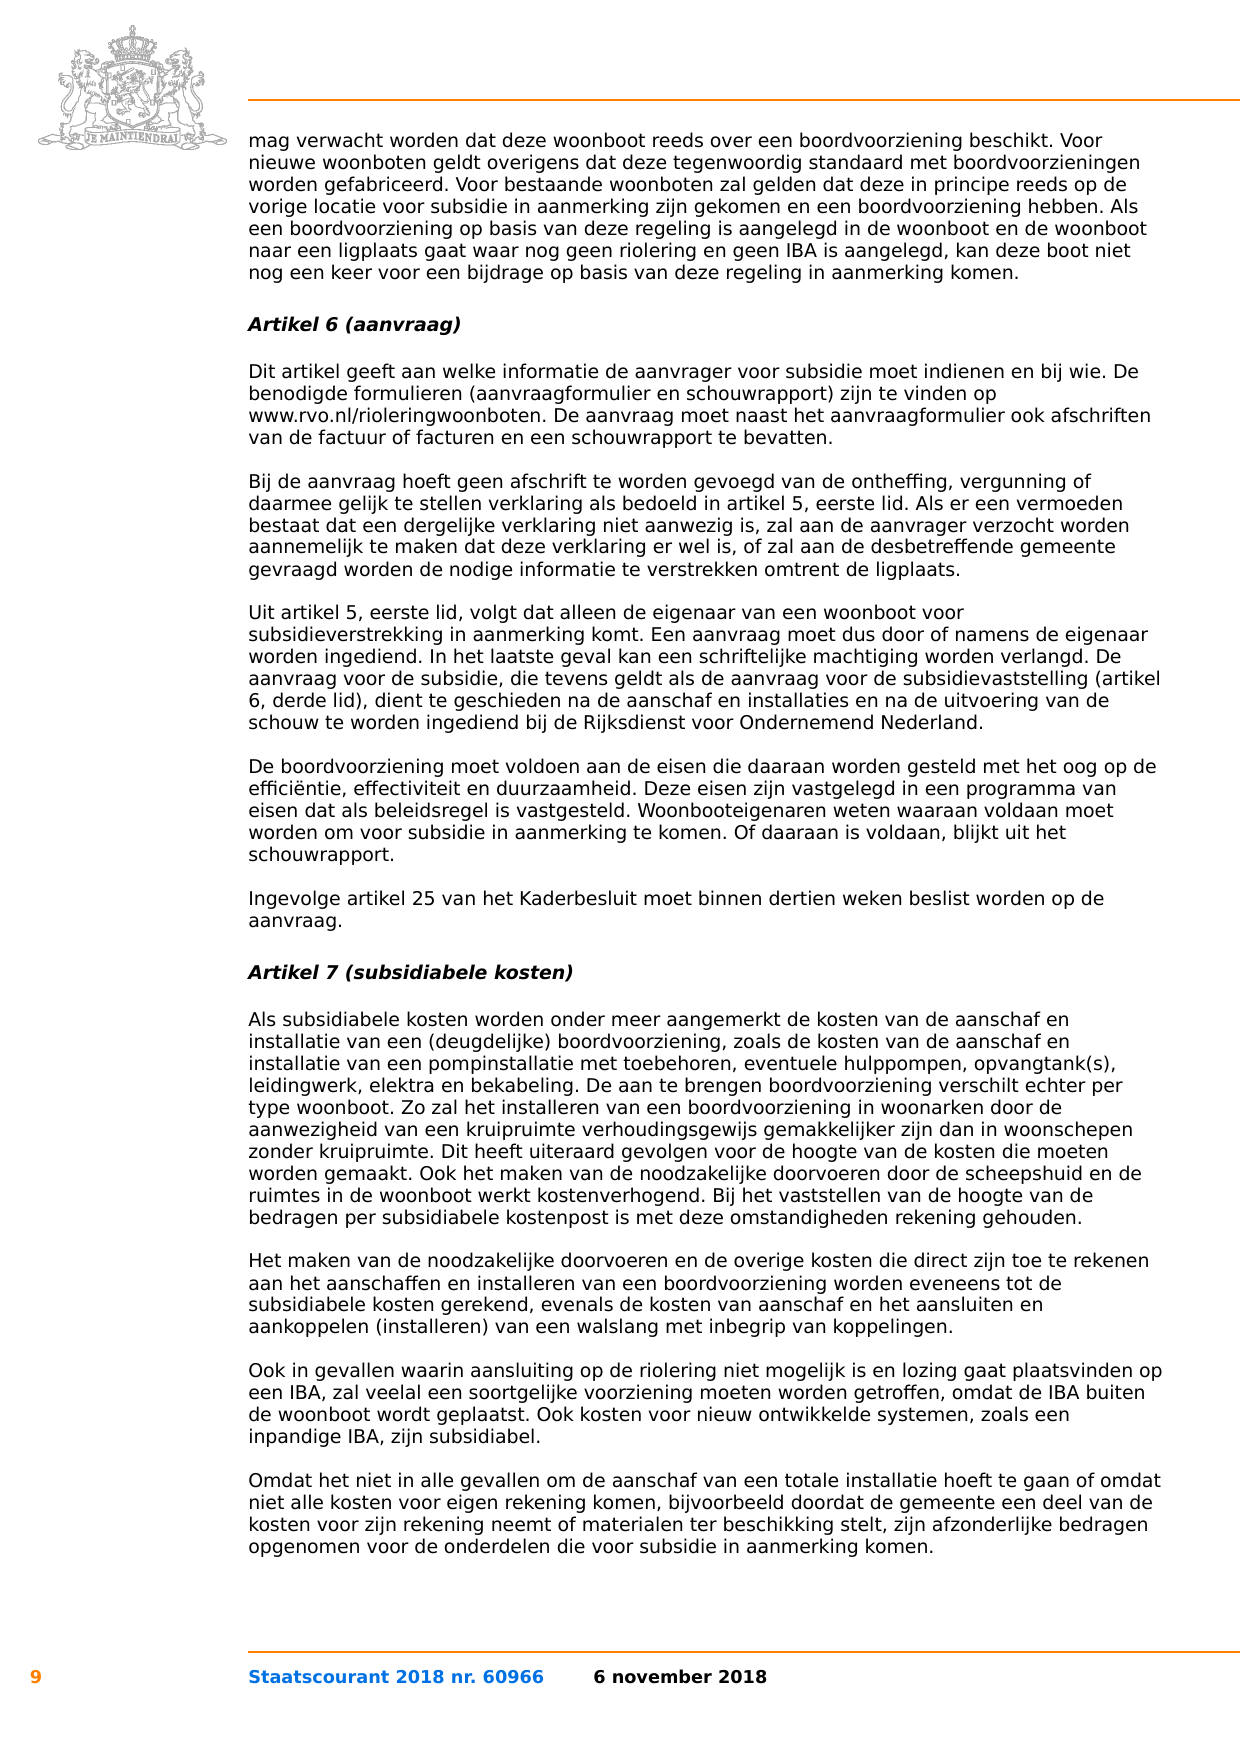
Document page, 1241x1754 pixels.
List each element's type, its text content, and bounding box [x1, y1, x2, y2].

text Ingevolge artikel 25 van het Kaderbesluit moet binnen dertien weken beslist worden op de aanvraag. [248, 888, 1163, 932]
subtitle Artikel 7 (subsidiabele kosten) [248, 962, 1163, 984]
text Als subsidiabele kosten worden onder meer aangemerkt de kosten van de aanschaf en installatie van een (deugdelijke) boordvoorziening, zoals de kosten van de aanschaf en installatie van een pompinstallatie met toebehoren, eventuele hulppompen, opvangtank(s), leidingwerk, elektra en bekabeling. De aan te brengen boordvoorziening verschilt echter per type woonboot. Zo zal het installeren van een boordvoorziening in woonarken door de aanwezigheid van een kruipruimte verhoudingsgewijs gemakkelijker zijn dan in woonschepen zonder kruipruimte. Dit heeft uiteraard gevolgen voor de hoogte van de kosten die moeten worden gemaakt. Ook het maken van de noodzakelijke doorvoeren door de scheepshuid en de ruimtes in de woonboot werkt kostenverhogend. Bij het vaststellen van de hoogte van de bedragen per subsidiabele kostenpost is met deze omstandigheden rekening gehouden. [248, 1009, 1163, 1228]
text Uit artikel 5, eerste lid, volgt dat alleen de eigenaar van een woonboot voor subsidieverstrekking in aanmerking komt. Een aanvraag moet dus door of namens de eigenaar worden ingediend. In het laatste geval kan een schriftelijke machtiging worden verlangd. De aanvraag voor de subsidie, die tevens geldt als de aanvraag voor de subsidievaststelling (artikel 6, derde lid), dient te geschieden na de aanschaf en installaties en na de uitvoering van de schouw te worden ingediend bij de Rijksdienst voor Ondernemend Nederland. [248, 602, 1163, 734]
text Omdat het niet in alle gevallen om de aanschaf van een totale installatie hoeft te gaan of omdat niet alle kosten voor eigen rekening komen, bijvoorbeeld doordat de gemeente een deel van de kosten voor zijn rekening neemt of materialen ter beschikking stelt, zijn afzonderlijke bedragen opgenomen voor de onderdelen die voor subsidie in aanmerking komen. [248, 1470, 1163, 1558]
subtitle Artikel 6 (aanvraag) [248, 314, 1163, 336]
text Bij de aanvraag hoeft geen afschrift te worden gevoegd van de ontheffing, vergunning of daarmee gelijk te stellen verklaring als bedoeld in artikel 5, eerste lid. Als er een vermoeden bestaat dat een dergelijke verklaring niet aanwezig is, zal aan de aanvrager verzocht worden aannemelijk te maken dat deze verklaring er wel is, of zal aan de desbetreffende gemeente gevraagd worden de nodige informatie te verstrekken omtrent de ligplaats. [248, 471, 1163, 580]
text Dit artikel geeft aan welke informatie de aanvrager voor subsidie moet indienen en bij wie. De benodigde formulieren (aanvraagformulier en schouwrapport) zijn te vinden op www.rvo.nl/rioleringwoonboten. De aanvraag moet naast het aanvraagformulier ook afschriften van de factuur of facturen en een schouwrapport te bevatten. [248, 361, 1163, 449]
text De boordvoorziening moet voldoen aan de eisen die daaraan worden gesteld met het oog op de efficiëntie, effectiviteit en duurzaamheid. Deze eisen zijn vastgelegd in een programma van eisen dat als beleidsregel is vastgesteld. Woonbooteigenaren weten waaraan voldaan moet worden om voor subsidie in aanmerking te komen. Of daaraan is voldaan, blijkt uit het schouwrapport. [248, 756, 1163, 866]
text mag verwacht worden dat deze woonboot reeds over een boordvoorziening beschikt. Voor nieuwe woonboten geldt overigens dat deze tegenwoordig standaard met boordvoorzieningen worden gefabriceerd. Voor bestaande woonboten zal gelden dat deze in principe reeds op de vorige locatie voor subsidie in aanmerking zijn gekomen en een boordvoorziening hebben. Als een boordvoorziening op basis van deze regeling is aangelegd in de woonboot en de woonboot naar een ligplaats gaat waar nog geen riolering en geen IBA is aangelegd, kan deze boot niet nog een keer voor een bijdrage op basis van deze regeling in aanmerking komen. [248, 130, 1163, 284]
text Het maken van de noodzakelijke doorvoeren en de overige kosten die direct zijn toe te rekenen aan het aanschaffen en installeren van een boordvoorziening worden eveneens tot de subsidiabele kosten gerekend, evenals de kosten van aanschaf en het aansluiten en aankoppelen (installeren) van een walslang met inbegrip van koppelingen. [248, 1250, 1163, 1338]
picture [38, 25, 227, 150]
text Ook in gevallen waarin aansluiting op de riolering niet mogelijk is en lozing gaat plaatsvinden op een IBA, zal veelal een soortgelijke voorziening moeten worden getroffen, omdat de IBA buiten de woonboot wordt geplaatst. Ook kosten voor nieuw ontwikkelde systemen, zoals een inpandige IBA, zijn subsidiabel. [248, 1360, 1163, 1448]
